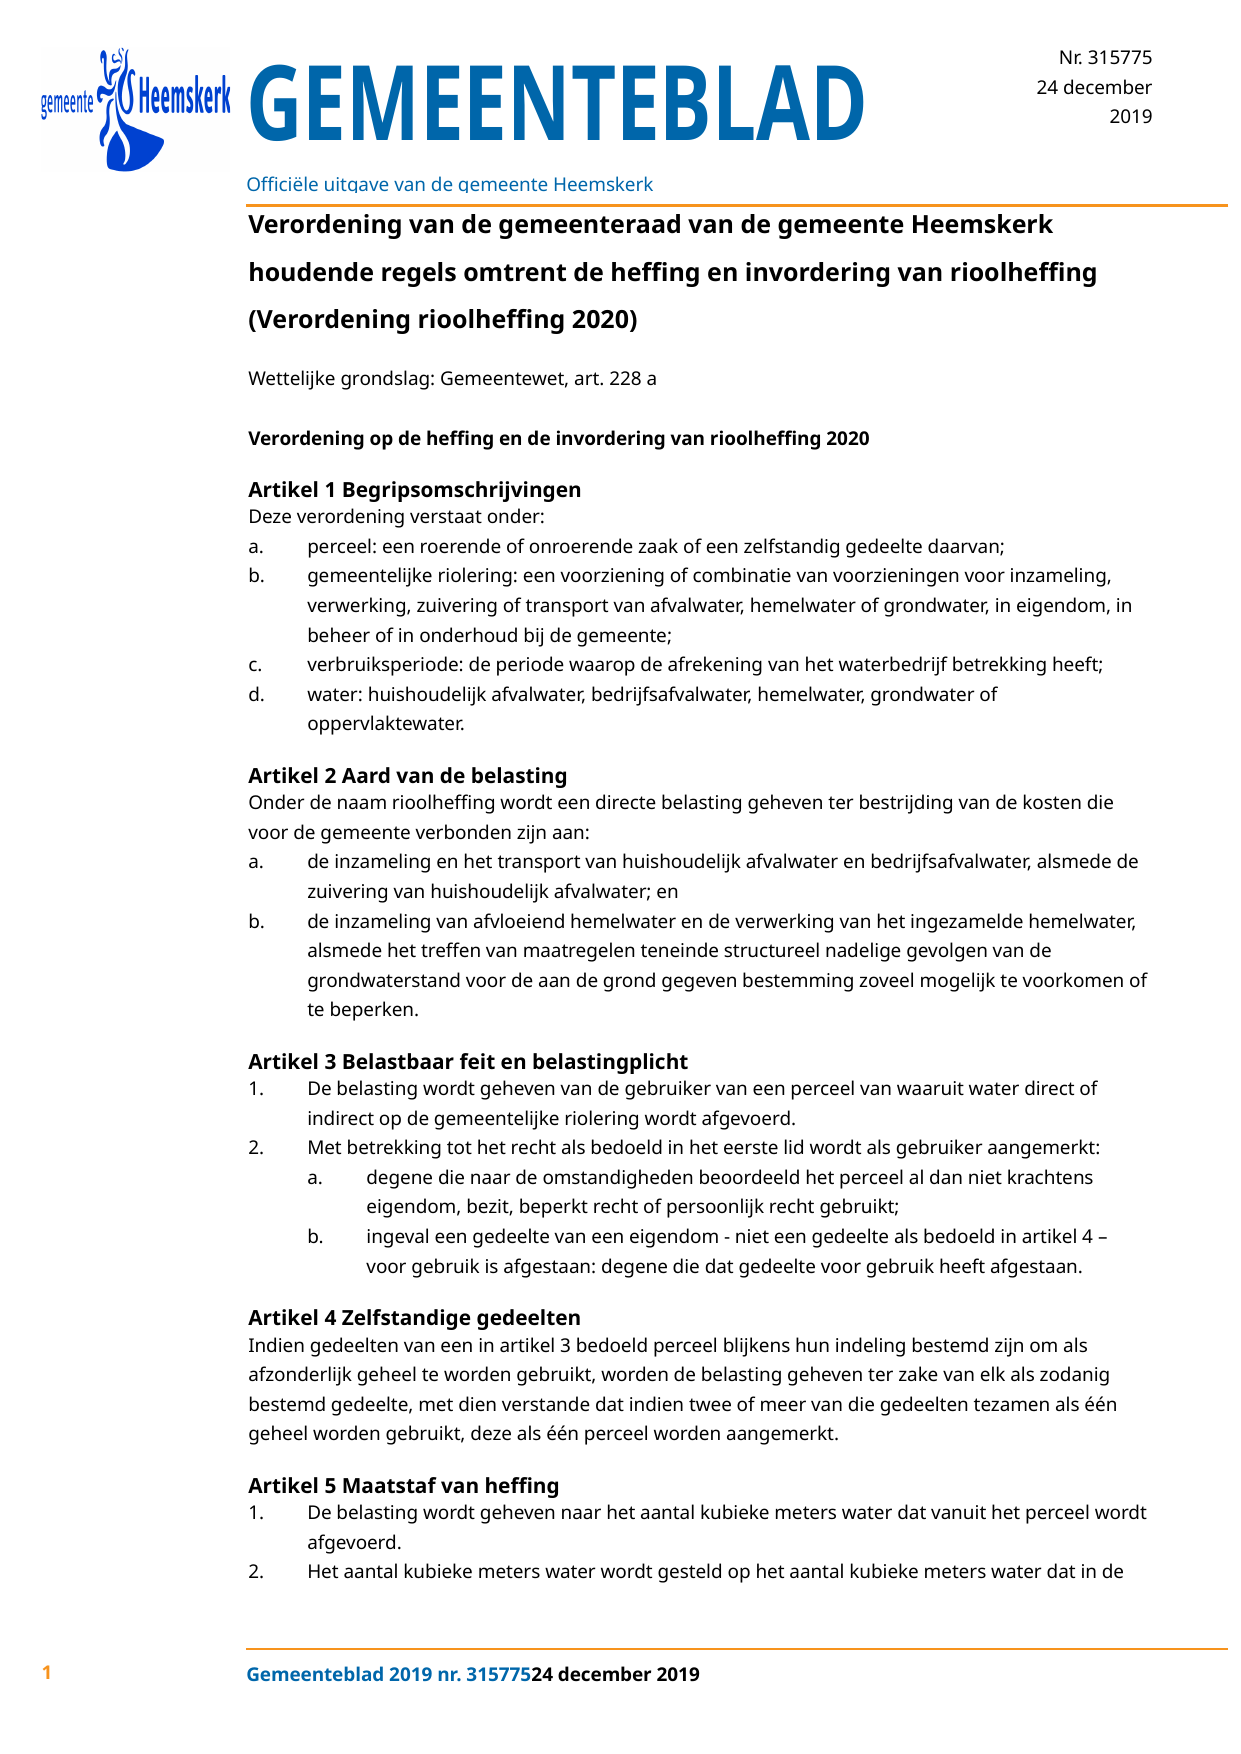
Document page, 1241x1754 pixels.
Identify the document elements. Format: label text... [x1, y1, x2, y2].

picture [41, 47, 231, 172]
text Artikel 5 Maatstaf van heffing [248, 1471, 1152, 1499]
text Artikel 3 Belastbaar feit en belastingplicht [248, 1047, 1152, 1075]
text Artikel 1 Begripsomschrijvingen [248, 475, 1152, 503]
list degene die naar de omstandigheden beoordeeld het perceel al dan niet krachtens eigendom, bezit, beperkt recht of persoonlijk recht gebruikt; [307, 1164, 1152, 1219]
text Wettelijke grondslag: Gemeentewet, art. 228 a [248, 366, 1152, 391]
list De belasting wordt geheven van de gebruiker van een perceel van waaruit water direct of indirect op de gemeentelijke riolering wordt afgevoerd. [248, 1075, 1152, 1131]
list Het aantal kubieke meters water wordt gesteld op het aantal kubieke meters water dat in de [248, 1558, 1152, 1584]
list perceel: een roerende of onroerende zaak of een zelfstandig gedeelte daarvan; [248, 533, 1152, 559]
text Onder de naam rioolheffing wordt een directe belasting geheven ter bestrijding van de kosten die voor de gemeente verbonden zijn aan: [248, 789, 1152, 845]
text Verordening op de heffing en de invordering van rioolheffing 2020 [248, 425, 1152, 450]
text Artikel 4 Zelfstandige gedeelten [248, 1303, 1152, 1332]
list Met betrekking tot het recht als bedoeld in het eerste lid wordt als gebruiker aangemerkt: [248, 1134, 1152, 1160]
list de inzameling van afvloeiend hemelwater en de verwerking van het ingezamelde hemelwater, alsmede het treffen van maatregelen teneinde structureel nadelige gevolgen van de grondwaterstand voor de aan de grond gegeven bestemming zoveel mogelijk te voorkomen of te beperken. [248, 908, 1152, 1022]
text Indien gedeelten van een in artikel 3 bedoeld perceel blijkens hun indeling bestemd zijn om als afzonderlijk geheel te worden gebruikt, worden de belasting geheven ter zake van elk als zodanig bestemd gedeelte, met dien verstande dat indien twee of meer van die gedeelten tezamen als één geheel worden gebruikt, deze als één perceel worden aangemerkt. [248, 1332, 1152, 1446]
text Verordening van de gemeenteraad van de gemeente Heemskerk houdende regels omtrent de heffing en invordering van rioolheffing (Verordening rioolheffing 2020) [248, 207, 1152, 336]
list de inzameling en het transport van huishoudelijk afvalwater en bedrijfsafvalwater, alsmede de zuivering van huishoudelijk afvalwater; en [248, 849, 1152, 904]
list De belasting wordt geheven naar het aantal kubieke meters water dat vanuit het perceel wordt afgevoerd. [248, 1499, 1152, 1555]
list ingeval een gedeelte van een eigendom - niet een gedeelte als bedoeld in artikel 4 – voor gebruik is afgestaan: degene die dat gedeelte voor gebruik heeft afgestaan. [307, 1223, 1152, 1279]
text Deze verordening verstaat onder: [248, 503, 1152, 529]
list verbruiksperiode: de periode waarop de afrekening van het waterbedrijf betrekking heeft; [248, 651, 1152, 677]
text Artikel 2 Aard van de belasting [248, 761, 1152, 789]
list gemeentelijke riolering: een voorziening of combinatie van voorzieningen voor inzameling, verwerking, zuivering of transport van afvalwater, hemelwater of grondwater, in eigendom, in beheer of in onderhoud bij de gemeente; [248, 563, 1152, 648]
list water: huishoudelijk afvalwater, bedrijfsafvalwater, hemelwater, grondwater of oppervlaktewater. [248, 681, 1152, 736]
